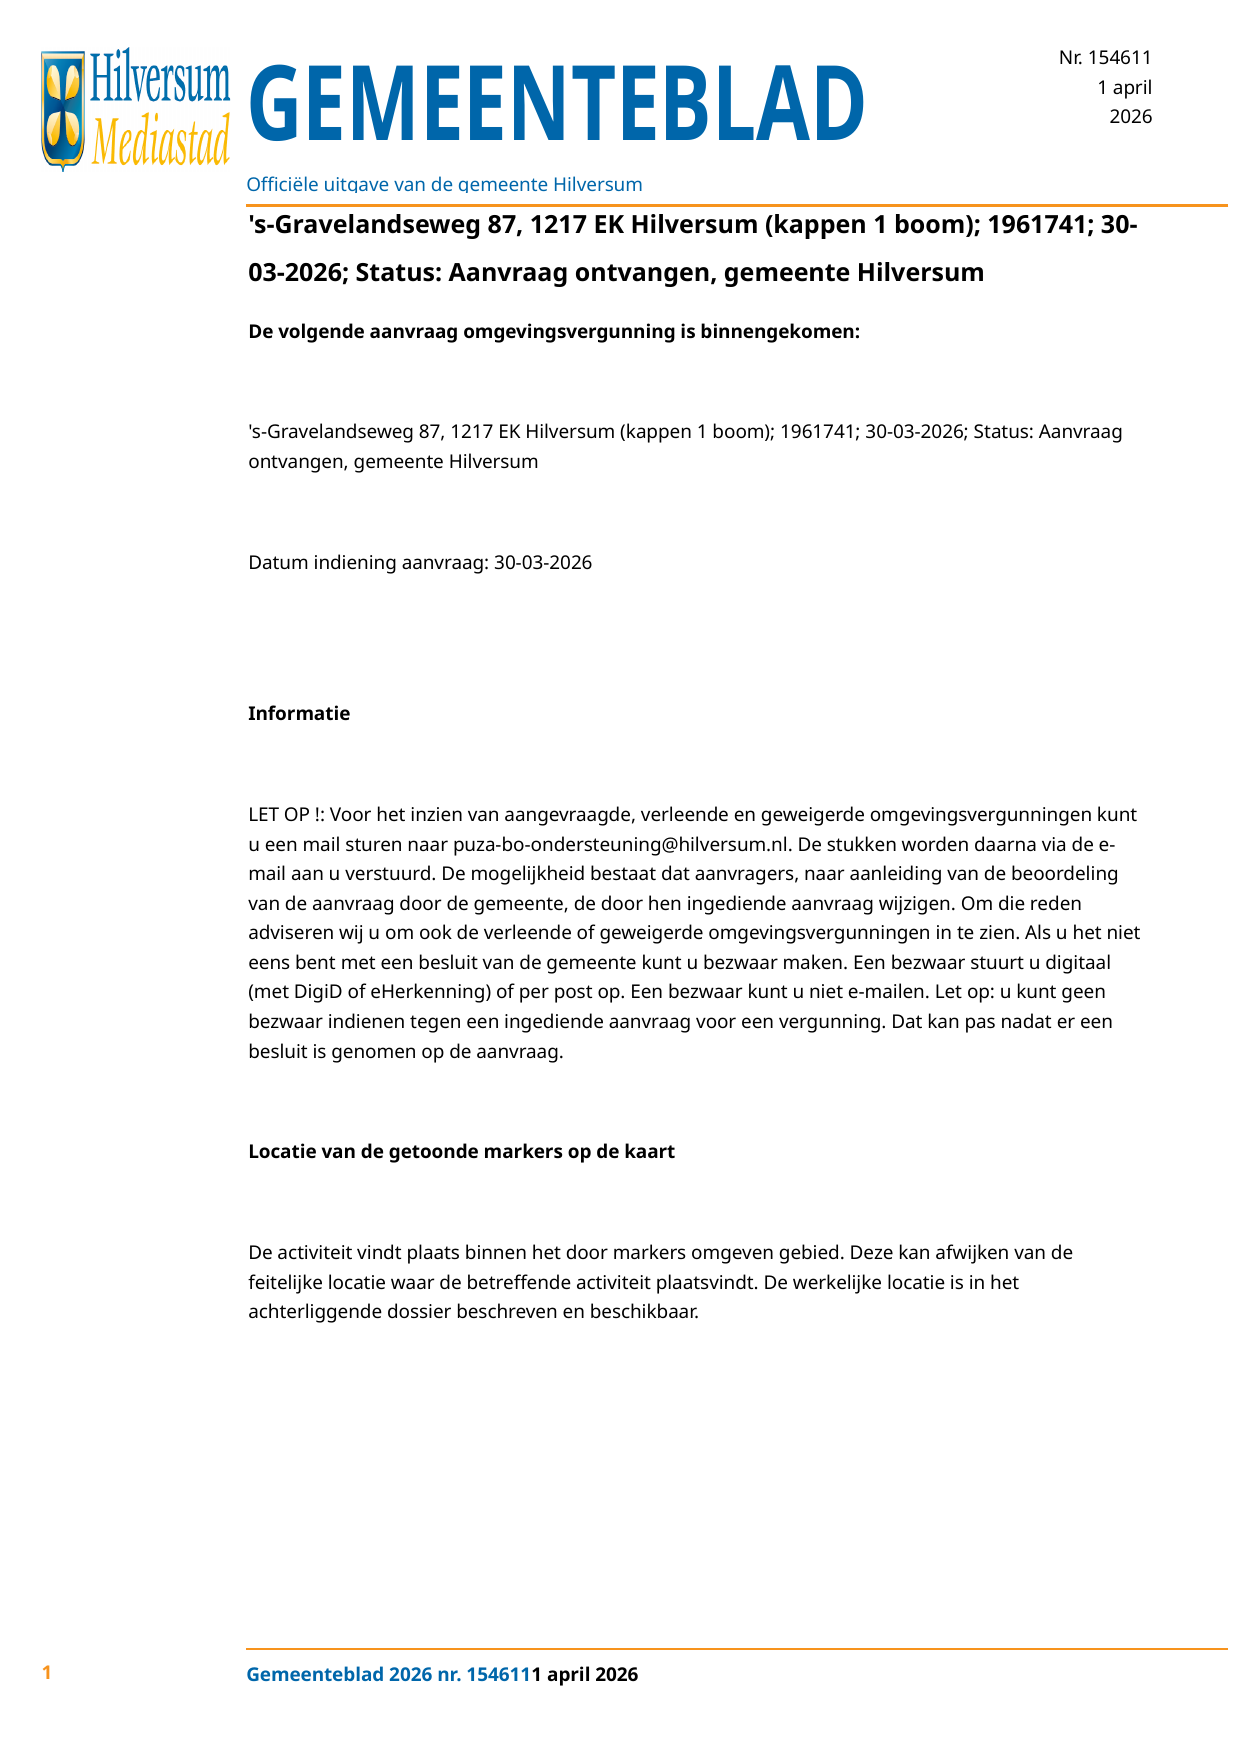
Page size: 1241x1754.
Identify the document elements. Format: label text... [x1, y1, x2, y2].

text Informatie [248, 700, 1152, 726]
text De volgende aanvraag omgevingsvergunning is binnengekomen: [248, 318, 1152, 344]
text De activiteit vindt plaats binnen het door markers omgeven gebied. Deze kan afwijken van de feitelijke locatie waar de betreffende activiteit plaatsvindt. De werkelijke locatie is in het achterliggende dossier beschreven en beschikbaar. [248, 1239, 1152, 1324]
text LET OP !: Voor het inzien van aangevraagde, verleende en geweigerde omgevingsvergunningen kunt u een mail sturen naar puza-bo-ondersteuning@hilversum.nl. De stukken worden daarna via de e-mail aan u verstuurd. De mogelijkheid bestaat dat aanvragers, naar aanleiding van de beoordeling van de aanvraag door de gemeente, de door hen ingediende aanvraag wijzigen. Om die reden adviseren wij u om ook de verleende of geweigerde omgevingsvergunningen in te zien. Als u het niet eens bent met een besluit van de gemeente kunt u bezwaar maken. Een bezwaar stuurt u digitaal (met DigiD of eHerkenning) of per post op. Een bezwaar kunt u niet e-mailen. Let op: u kunt geen bezwaar indienen tegen een ingediende aanvraag voor een vergunning. Dat kan pas nadat er een besluit is genomen op de aanvraag. [248, 801, 1152, 1064]
picture [41, 47, 231, 172]
text 's-Gravelandseweg 87, 1217 EK Hilversum (kappen 1 boom); 1961741; 30-03-2026; Status: Aanvraag ontvangen, gemeente Hilversum [248, 207, 1152, 288]
text Datum indiening aanvraag: 30-03-2026 [248, 549, 1152, 575]
text Locatie van de getoonde markers op de kaart [248, 1139, 1152, 1164]
text 's-Gravelandseweg 87, 1217 EK Hilversum (kappen 1 boom); 1961741; 30-03-2026; Status: Aanvraag ontvangen, gemeente Hilversum [248, 419, 1152, 474]
